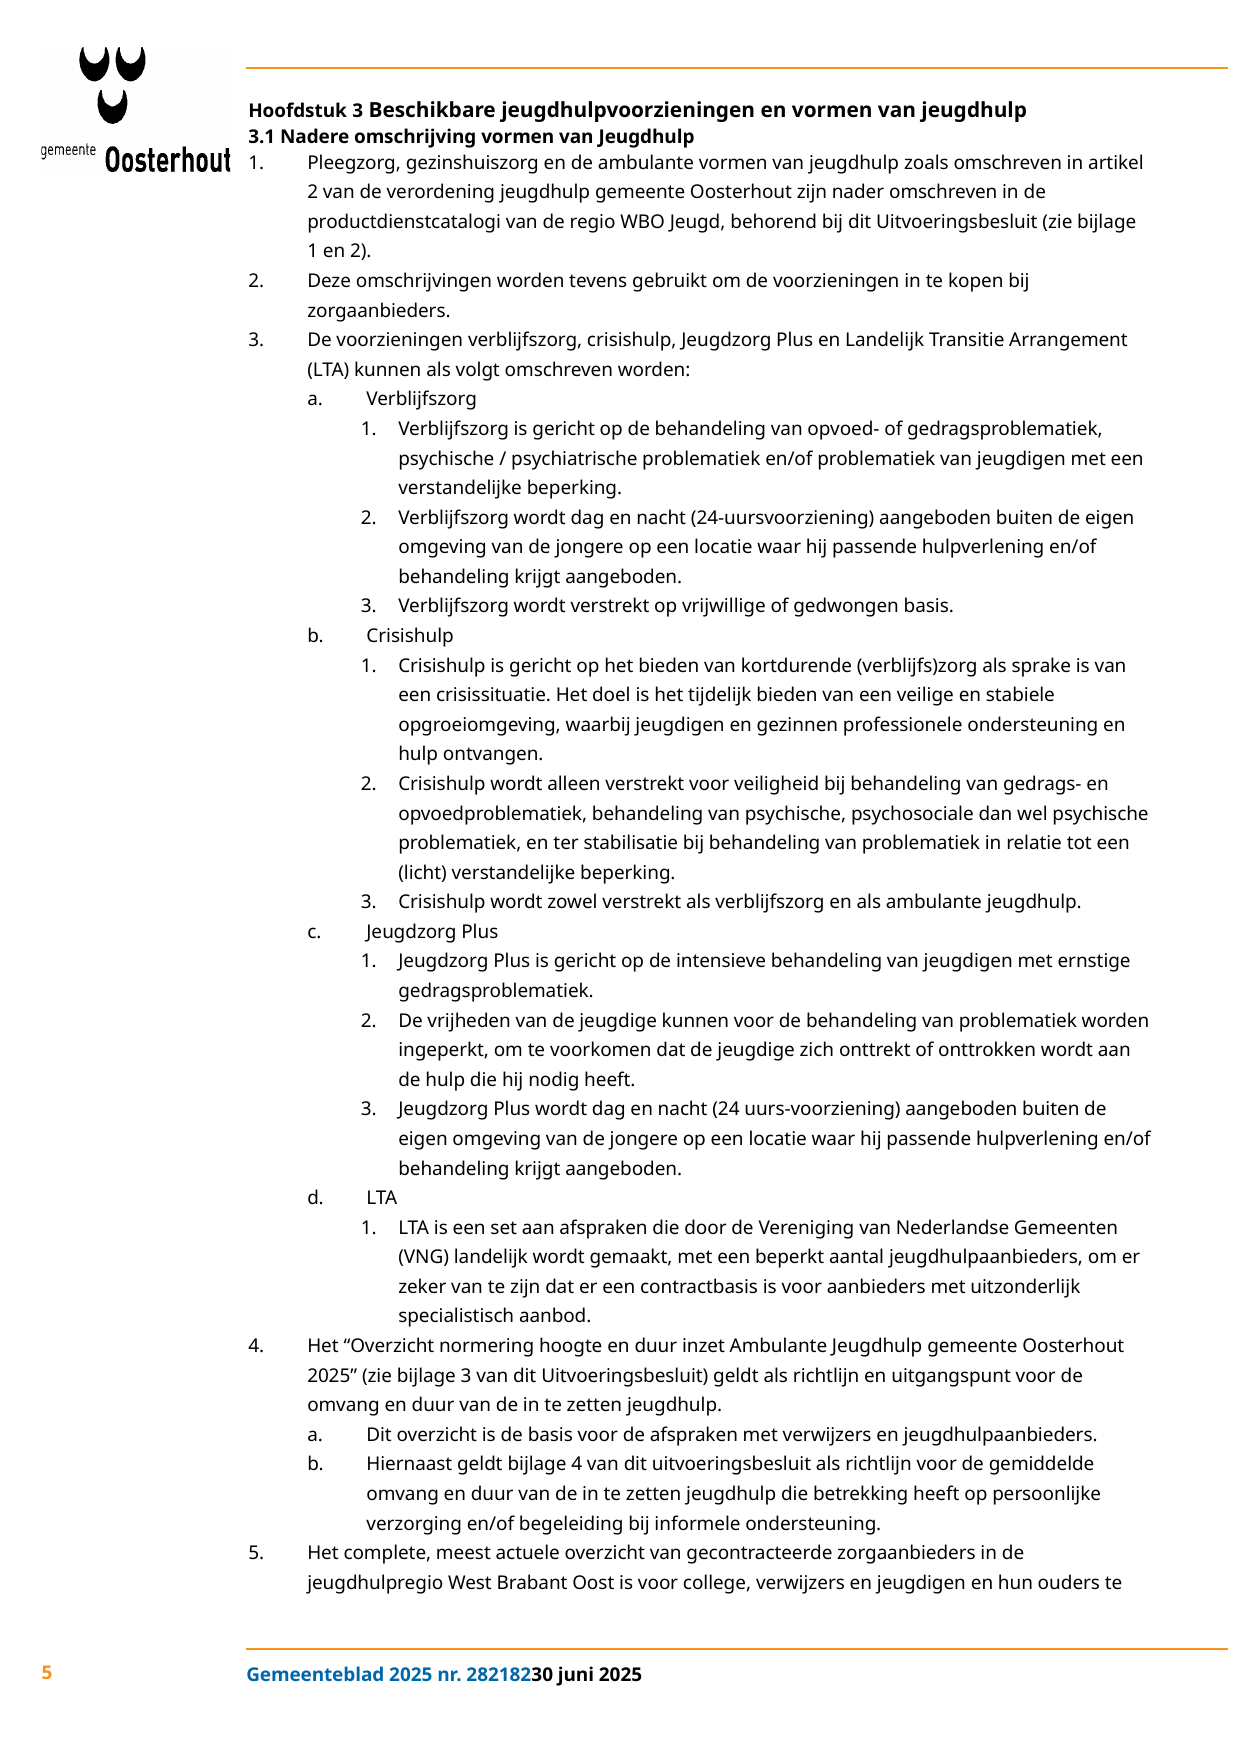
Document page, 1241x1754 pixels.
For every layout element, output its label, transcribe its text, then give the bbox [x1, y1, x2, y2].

list De voorzieningen verblijfszorg, crisishulp, Jeugdzorg Plus en Landelijk Transitie Arrangement (LTA) kunnen als volgt omschreven worden: [248, 326, 1152, 382]
list Crisishulp [307, 622, 1152, 648]
list Verblijfszorg [307, 386, 1152, 411]
list Verblijfszorg wordt verstrekt op vrijwillige of gedwongen basis. [361, 593, 1152, 618]
text 3.1 Nadere omschrijving vormen van Jeugdhulp [248, 123, 1152, 149]
list Deze omschrijvingen worden tevens gebruikt om de voorzieningen in te kopen bij zorgaanbieders. [248, 267, 1152, 323]
list Crisishulp wordt zowel verstrekt als verblijfszorg en als ambulante jeugdhulp. [361, 888, 1152, 914]
list Jeugdzorg Plus [307, 918, 1152, 944]
list Jeugdzorg Plus is gericht op de intensieve behandeling van jeugdigen met ernstige gedragsproblematiek. [361, 948, 1152, 1003]
list Hiernaast geldt bijlage 4 van dit uitvoeringsbesluit als richtlijn voor de gemiddelde omvang en duur van de in te zetten jeugdhulp die betrekking heeft op persoonlijke verzorging en/of begeleiding bij informele ondersteuning. [307, 1451, 1152, 1536]
list Pleegzorg, gezinshuiszorg en de ambulante vormen van jeugdhulp zoals omschreven in artikel 2 van de verordening jeugdhulp gemeente Oosterhout zijn nader omschreven in de productdienstcatalogi van de regio WBO Jeugd, behorend bij dit Uitvoeringsbesluit (zie bijlage 1 en 2). [248, 149, 1152, 263]
list Verblijfszorg wordt dag en nacht (24-uursvoorziening) aangeboden buiten de eigen omgeving van de jongere op een locatie waar hij passende hulpverlening en/of behandeling krijgt aangeboden. [361, 504, 1152, 589]
list LTA is een set aan afspraken die door de Vereniging van Nederlandse Gemeenten (VNG) landelijk wordt gemaakt, met een beperkt aantal jeugdhulpaanbieders, om er zeker van te zijn dat er een contractbasis is voor aanbieders met uitzonderlijk specialistisch aanbod. [361, 1214, 1152, 1328]
picture [41, 47, 231, 172]
list Jeugdzorg Plus wordt dag en nacht (24 uurs-voorziening) aangeboden buiten de eigen omgeving van de jongere op een locatie waar hij passende hulpverlening en/of behandeling krijgt aangeboden. [361, 1096, 1152, 1181]
list Crisishulp wordt alleen verstrekt voor veiligheid bij behandeling van gedrags- en opvoedproblematiek, behandeling van psychische, psychosociale dan wel psychische problematiek, en ter stabilisatie bij behandeling van problematiek in relatie tot een (licht) verstandelijke beperking. [361, 770, 1152, 885]
list Verblijfszorg is gericht op de behandeling van opvoed- of gedragsproblematiek, psychische / psychiatrische problematiek en/of problematiek van jeugdigen met een verstandelijke beperking. [361, 415, 1152, 500]
list De vrijheden van de jeugdige kunnen voor de behandeling van problematiek worden ingeperkt, om te voorkomen dat de jeugdige zich onttrekt of onttrokken wordt aan de hulp die hij nodig heeft. [361, 1007, 1152, 1092]
list Het complete, meest actuele overzicht van gecontracteerde zorgaanbieders in de jeugdhulpregio West Brabant Oost is voor college, verwijzers en jeugdigen en hun ouders te [248, 1539, 1152, 1595]
list Het “Overzicht normering hoogte en duur inzet Ambulante Jeugdhulp gemeente Oosterhout 2025” (zie bijlage 3 van dit Uitvoeringsbesluit) geldt als richtlijn en uitgangspunt voor de omvang en duur van de in te zetten jeugdhulp. [248, 1332, 1152, 1417]
text Hoofdstuk 3 Beschikbare jeugdhulpvoorzieningen en vormen van jeugdhulp [248, 95, 1152, 123]
list Crisishulp is gericht op het bieden van kortdurende (verblijfs)zorg als sprake is van een crisissituatie. Het doel is het tijdelijk bieden van een veilige en stabiele opgroeiomgeving, waarbij jeugdigen en gezinnen professionele ondersteuning en hulp ontvangen. [361, 652, 1152, 766]
list Dit overzicht is de basis voor de afspraken met verwijzers en jeugdhulpaanbieders. [307, 1421, 1152, 1447]
list LTA [307, 1184, 1152, 1210]
